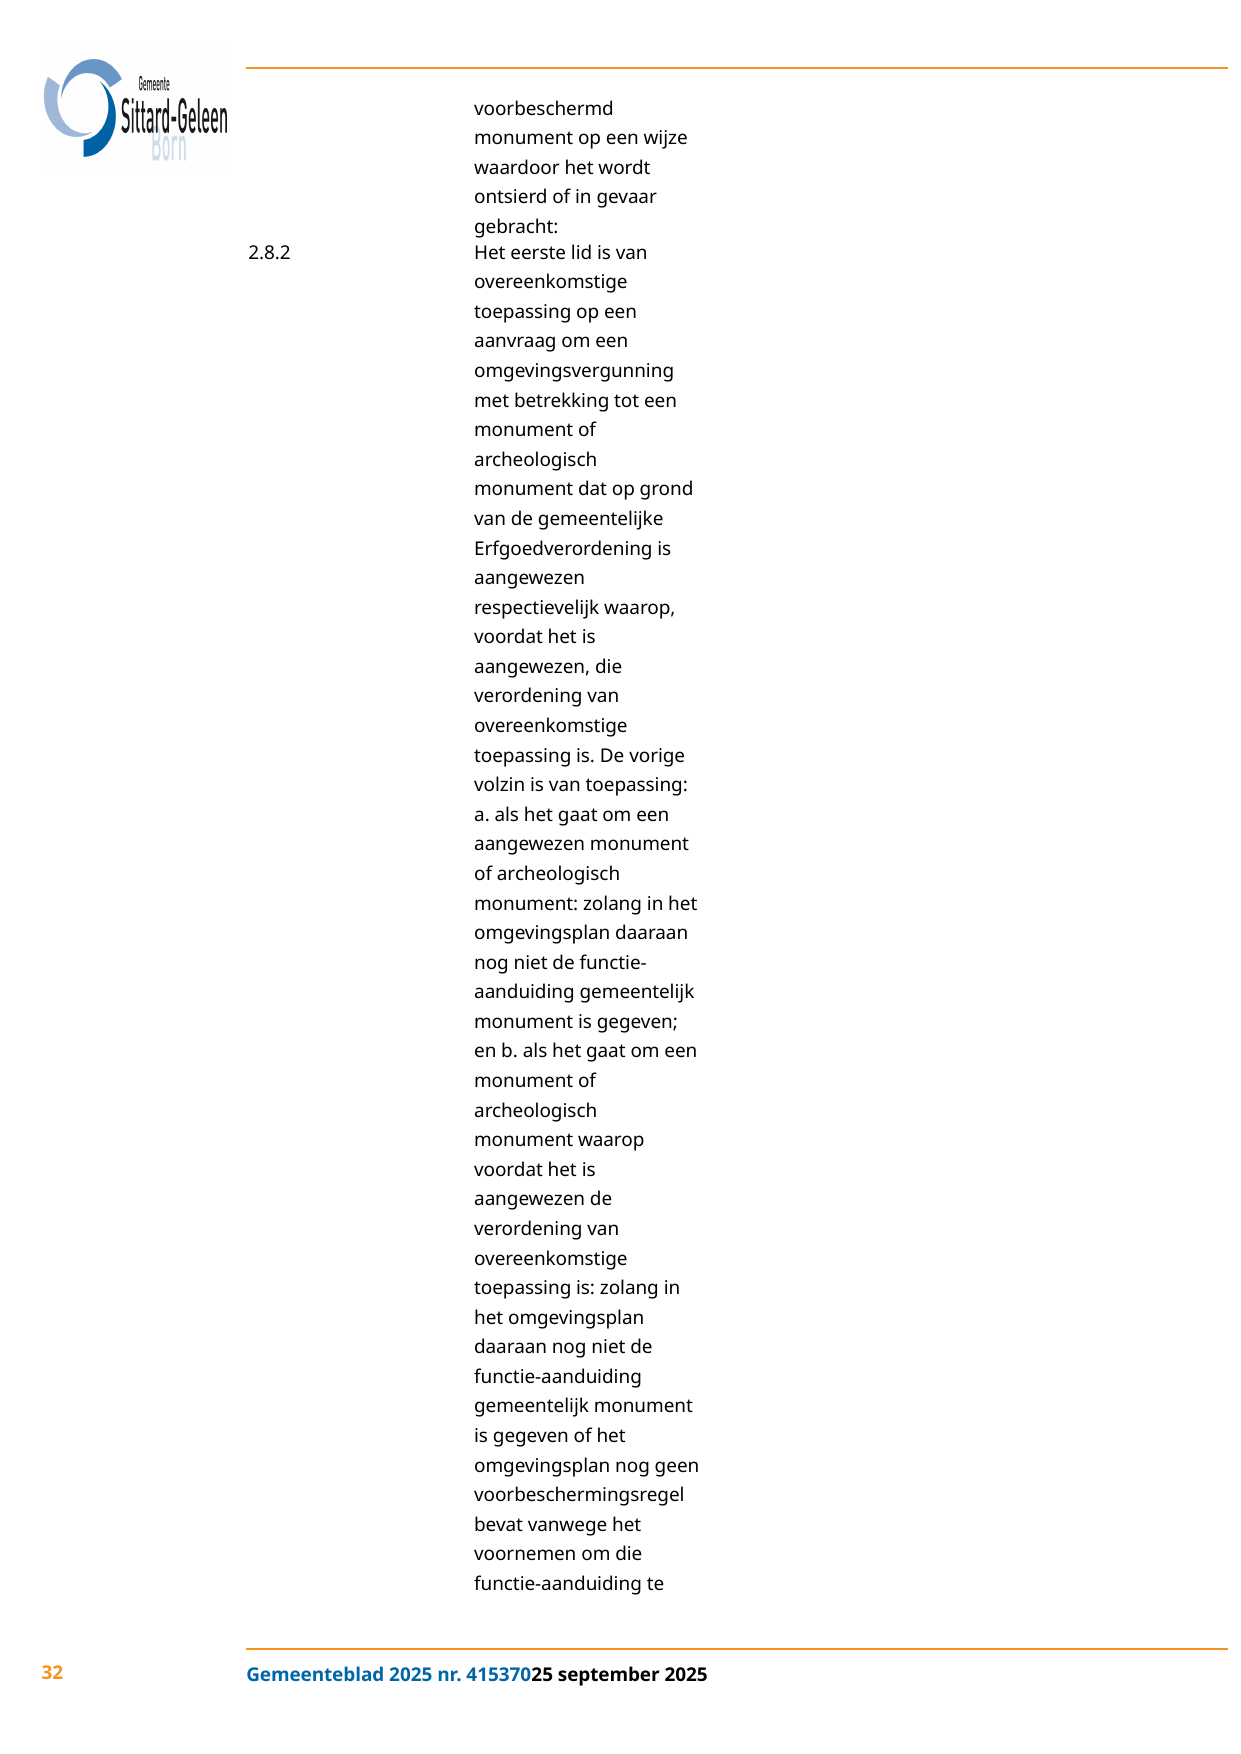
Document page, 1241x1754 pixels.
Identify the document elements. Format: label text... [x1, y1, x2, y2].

table_cell [926, 95, 1152, 239]
table_cell voorbeschermd monument op een wijze waardoor het wordt ontsierd of in gevaar gebracht: [474, 95, 700, 239]
table_cell [700, 239, 926, 1596]
picture [41, 47, 231, 172]
table_cell [248, 95, 474, 239]
table_cell [926, 239, 1152, 1596]
table_cell [700, 95, 926, 239]
table_cell Het eerste lid is van overeenkomstige toepassing op een aanvraag om een omgevingsvergunning met betrekking tot een monument of archeologisch monument dat op grond van de gemeentelijke Erfgoedverordening is aangewezen respectievelijk waarop, voordat het is aangewezen, die verordening van overeenkomstige toepassing is. De vorige volzin is van toepassing: a. als het gaat om een aangewezen monument of archeologisch monument: zolang in het omgevingsplan daaraan nog niet de functie-aanduiding gemeentelijk monument is gegeven; en b. als het gaat om een monument of archeologisch monument waarop voordat het is aangewezen de verordening van overeenkomstige toepassing is: zolang in het omgevingsplan daaraan nog niet de functie-aanduiding gemeentelijk monument is gegeven of het omgevingsplan nog geen voorbeschermingsregel bevat vanwege het voornemen om die functie-aanduiding te [474, 239, 700, 1596]
table_cell 2.8.2 [248, 239, 474, 1596]
